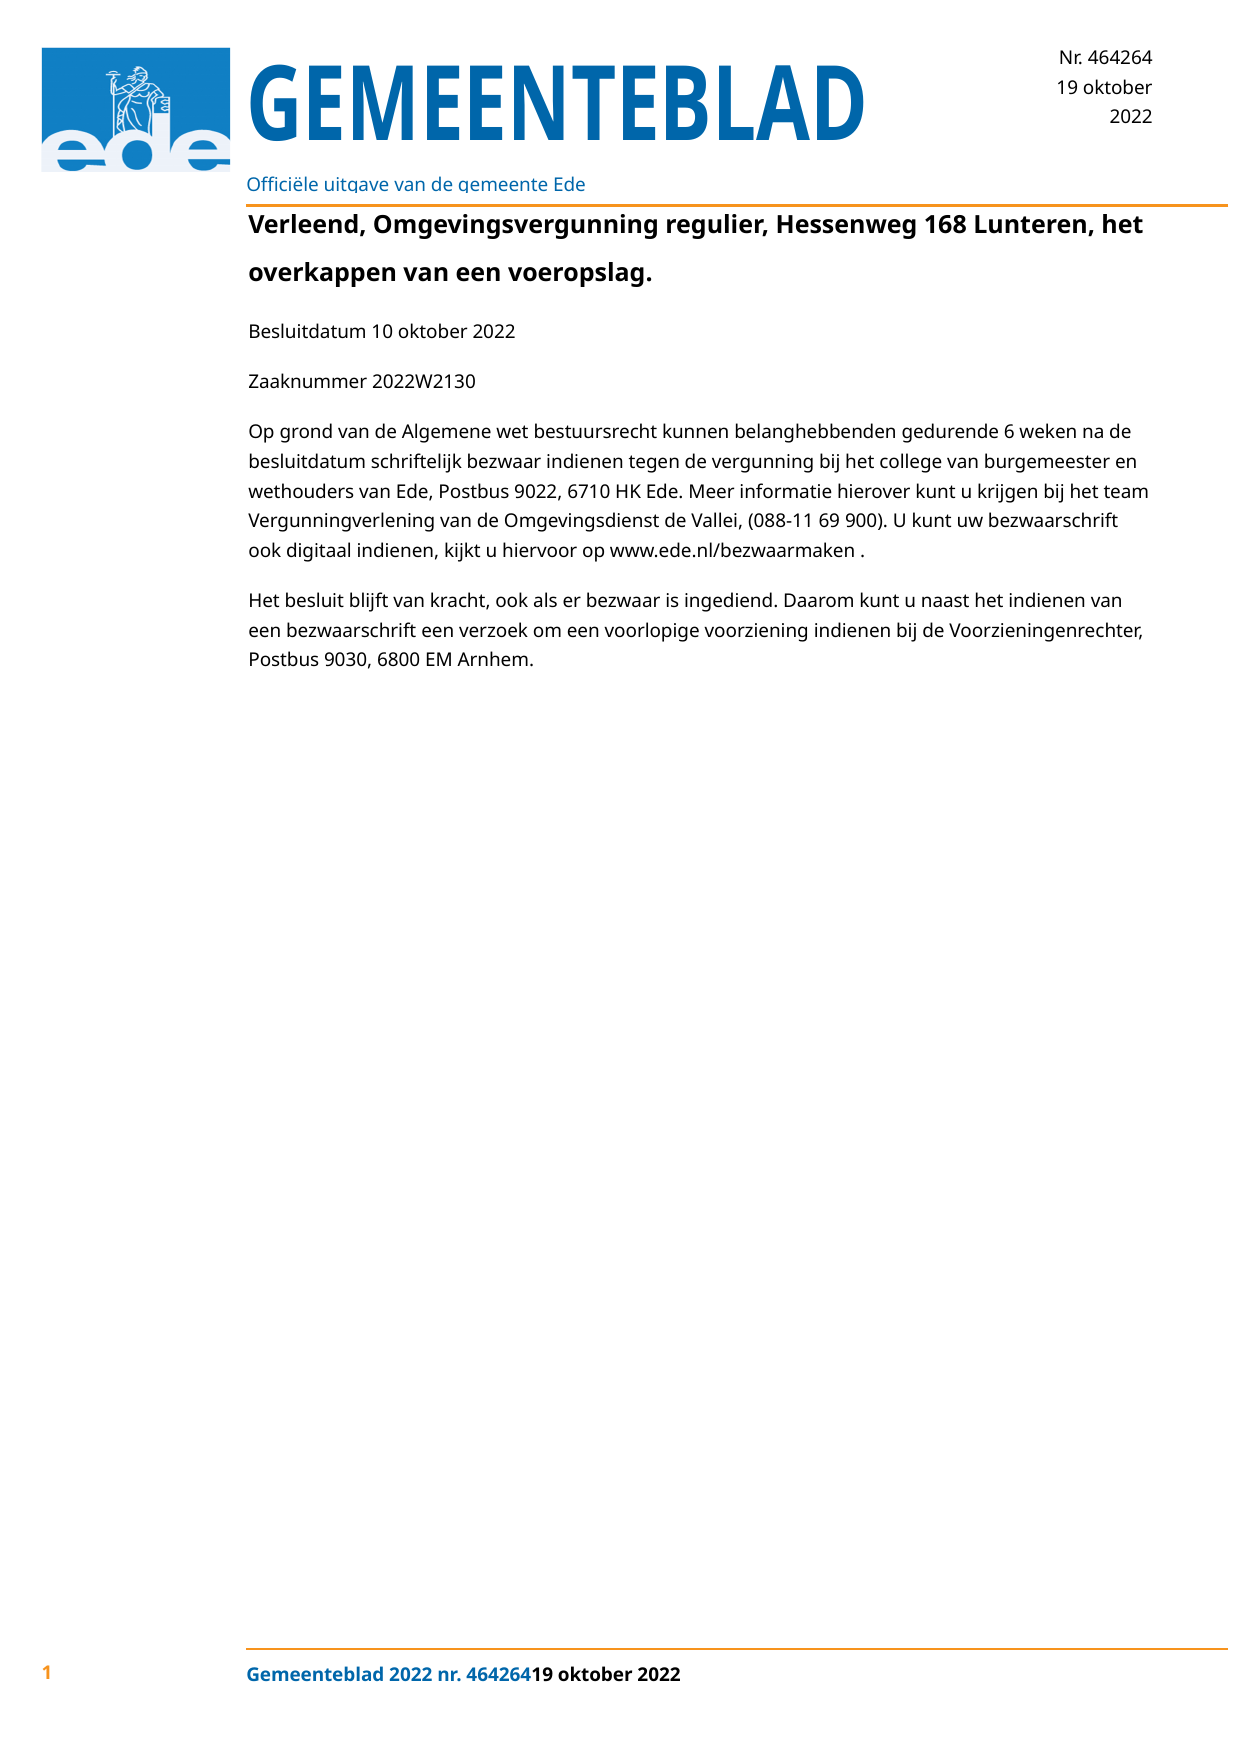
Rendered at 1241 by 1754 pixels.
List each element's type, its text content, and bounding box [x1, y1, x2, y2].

text Op grond van de Algemene wet bestuursrecht kunnen belanghebbenden gedurende 6 weken na de besluitdatum schriftelijk bezwaar indienen tegen de vergunning bij het college van burgemeester en wethouders van Ede, Postbus 9022, 6710 HK Ede. Meer informatie hierover kunt u krijgen bij het team Vergunningverlening van de Omgevingsdienst de Vallei, (088-11 69 900). U kunt uw bezwaarschrift ook digitaal indienen, kijkt u hiervoor op www.ede.nl/bezwaarmaken . [248, 419, 1152, 563]
text Het besluit blijft van kracht, ook als er bezwaar is ingediend. Daarom kunt u naast het indienen van een bezwaarschrift een verzoek om een voorlopige voorziening indienen bij de Voorzieningenrechter, Postbus 9030, 6800 EM Arnhem. [248, 587, 1152, 672]
text Verleend, Omgevingsvergunning regulier, Hessenweg 168 Lunteren, het overkappen van een voeropslag. [248, 207, 1152, 288]
text Zaaknummer 2022W2130 [248, 368, 1152, 394]
picture [41, 47, 231, 172]
text Besluitdatum 10 oktober 2022 [248, 318, 1152, 344]
